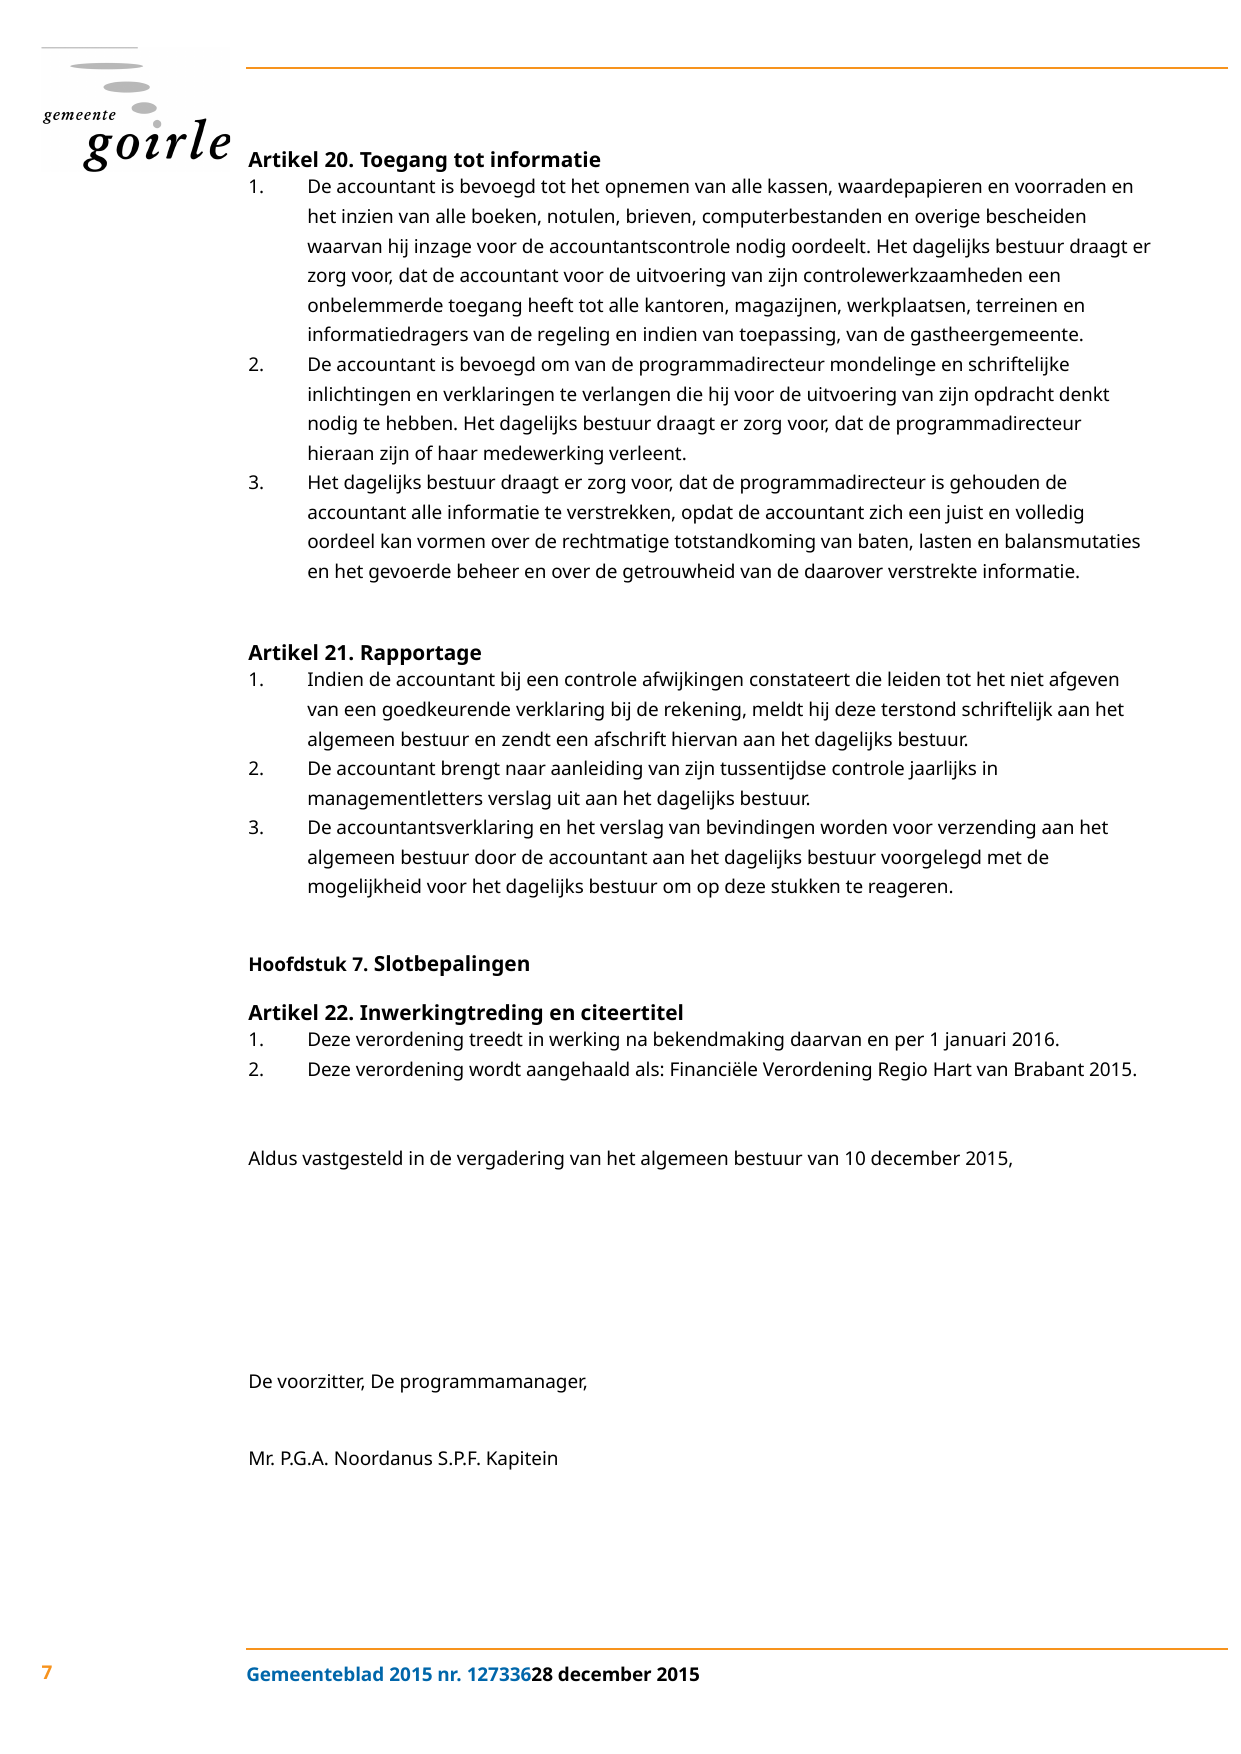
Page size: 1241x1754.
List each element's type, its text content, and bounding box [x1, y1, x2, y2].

text Mr. P.G.A. Noordanus S.P.F. Kapitein [248, 1445, 1152, 1471]
text Hoofdstuk 7. Slotbepalingen [248, 949, 1152, 977]
list De accountant brengt naar aanleiding van zijn tussentijdse controle jaarlijks in managementletters verslag uit aan het dagelijks bestuur. [248, 755, 1152, 811]
text De voorzitter, De programmamanager, [248, 1368, 1152, 1394]
list De accountant is bevoegd tot het opnemen van alle kassen, waardepapieren en voorraden en het inzien van alle boeken, notulen, brieven, computerbestanden en overige bescheiden waarvan hij inzage voor de accountantscontrole nodig oordeelt. Het dagelijks bestuur draagt er zorg voor, dat de accountant voor de uitvoering van zijn controlewerkzaamheden een onbelemmerde toegang heeft tot alle kantoren, magazijnen, werkplaatsen, terreinen en informatiedragers van de regeling en indien van toepassing, van de gastheergemeente. [248, 174, 1152, 347]
list Indien de accountant bij een controle afwijkingen constateert die leiden tot het niet afgeven van een goedkeurende verklaring bij de rekening, meldt hij deze terstond schriftelijk aan het algemeen bestuur en zendt een afschrift hiervan aan het dagelijks bestuur. [248, 667, 1152, 752]
list Deze verordening wordt aangehaald als: Financiële Verordening Regio Hart van Brabant 2015. [248, 1056, 1152, 1082]
text Artikel 22. Inwerkingtreding en citeertitel [248, 998, 1152, 1027]
text Artikel 20. Toegang tot informatie [248, 145, 1152, 174]
list De accountant is bevoegd om van de programmadirecteur mondelinge en schriftelijke inlichtingen en verklaringen te verlangen die hij voor de uitvoering van zijn opdracht denkt nodig te hebben. Het dagelijks bestuur draagt er zorg voor, dat de programmadirecteur hieraan zijn of haar medewerking verleent. [248, 351, 1152, 466]
text Artikel 21. Rapportage [248, 638, 1152, 667]
list De accountantsverklaring en het verslag van bevindingen worden voor verzending aan het algemeen bestuur door de accountant aan het dagelijks bestuur voorgelegd met de mogelijkheid voor het dagelijks bestuur om op deze stukken te reageren. [248, 814, 1152, 899]
list Deze verordening treedt in werking na bekendmaking daarvan en per 1 januari 2016. [248, 1027, 1152, 1052]
picture [41, 47, 231, 172]
text Aldus vastgesteld in de vergadering van het algemeen bestuur van 10 december 2015, [248, 1145, 1152, 1171]
list Het dagelijks bestuur draagt er zorg voor, dat de programmadirecteur is gehouden de accountant alle informatie te verstrekken, opdat de accountant zich een juist en volledig oordeel kan vormen over de rechtmatige totstandkoming van baten, lasten en balansmutaties en het gevoerde beheer en over de getrouwheid van de daarover verstrekte informatie. [248, 469, 1152, 584]
